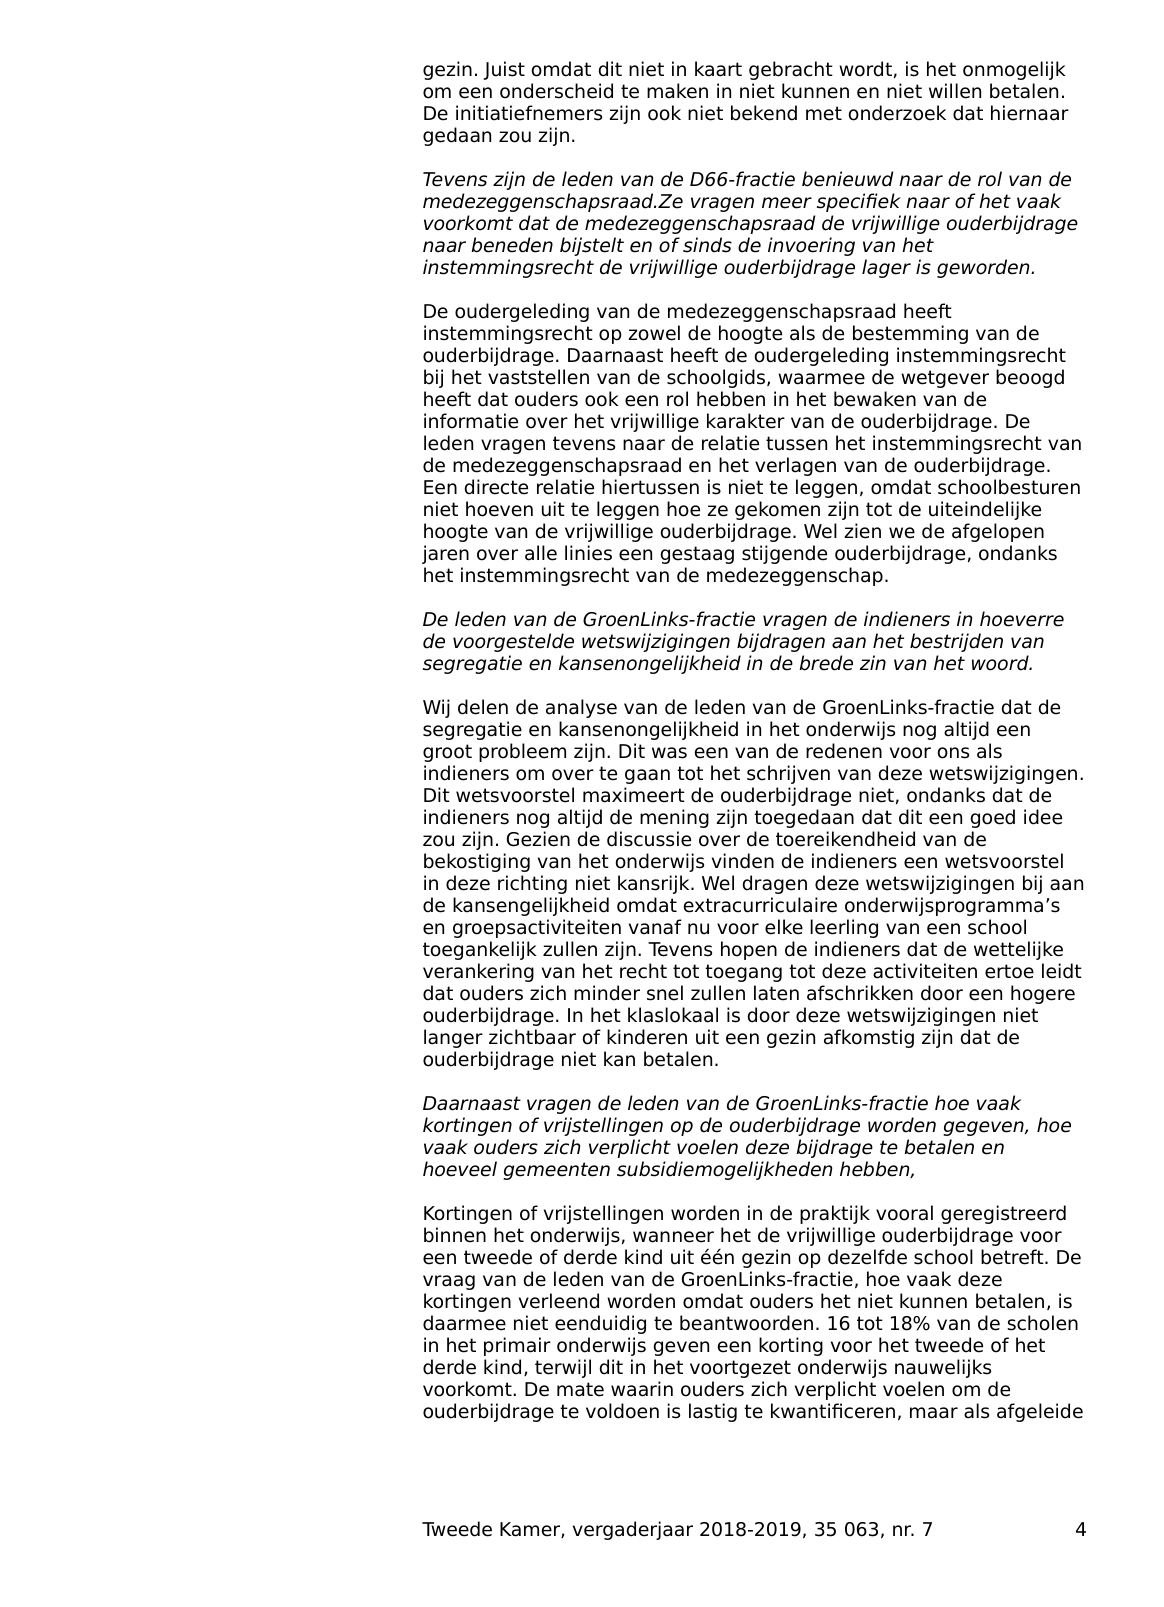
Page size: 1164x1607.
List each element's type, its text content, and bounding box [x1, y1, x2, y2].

text Tevens zijn de leden van de D66-fractie benieuwd naar de rol van de medezeggenschapsraad.Ze vragen meer specifiek naar of het vaak voorkomt dat de medezeggenschapsraad de vrijwillige ouderbijdrage naar beneden bijstelt en of sinds de invoering van het instemmingsrecht de vrijwillige ouderbijdrage lager is geworden. [422, 169, 1087, 279]
text Daarnaast vragen de leden van de GroenLinks-fractie hoe vaak kortingen of vrijstellingen op de ouderbijdrage worden gegeven, hoe vaak ouders zich verplicht voelen deze bijdrage te betalen en hoeveel gemeenten subsidiemogelijkheden hebben, [422, 1093, 1087, 1181]
text De leden van de GroenLinks-fractie vragen de indieners in hoeverre de voorgestelde wetswijzigingen bijdragen aan het bestrijden van segregatie en kansenongelijkheid in de brede zin van het woord. [422, 609, 1087, 675]
text gezin. Juist omdat dit niet in kaart gebracht wordt, is het onmogelijk om een onderscheid te maken in niet kunnen en niet willen betalen. De initiatiefnemers zijn ook niet bekend met onderzoek dat hiernaar gedaan zou zijn. [422, 59, 1087, 147]
text Kortingen of vrijstellingen worden in de praktijk vooral geregistreerd binnen het onderwijs, wanneer het de vrijwillige ouderbijdrage voor een tweede of derde kind uit één gezin op dezelfde school betreft. De vraag van de leden van de GroenLinks-fractie, hoe vaak deze kortingen verleend worden omdat ouders het niet kunnen betalen, is daarmee niet eenduidig te beantwoorden. 16 tot 18% van de scholen in het primair onderwijs geven een korting voor het tweede of het derde kind, terwijl dit in het voortgezet onderwijs nauwelijks voorkomt. De mate waarin ouders zich verplicht voelen om de ouderbijdrage te voldoen is lastig te kwantificeren, maar als afgeleide [422, 1203, 1087, 1423]
text Wij delen de analyse van de leden van de GroenLinks-fractie dat de segregatie en kansenongelijkheid in het onderwijs nog altijd een groot probleem zijn. Dit was een van de redenen voor ons als indieners om over te gaan tot het schrijven van deze wetswijzigingen. Dit wetsvoorstel maximeert de ouderbijdrage niet, ondanks dat de indieners nog altijd de mening zijn toegedaan dat dit een goed idee zou zijn. Gezien de discussie over de toereikendheid van de bekostiging van het onderwijs vinden de indieners een wetsvoorstel in deze richting niet kansrijk. Wel dragen deze wetswijzigingen bij aan de kansengelijkheid omdat extracurriculaire onderwijsprogramma’s en groepsactiviteiten vanaf nu voor elke leerling van een school toegankelijk zullen zijn. Tevens hopen de indieners dat de wettelijke verankering van het recht tot toegang tot deze activiteiten ertoe leidt dat ouders zich minder snel zullen laten afschrikken door een hogere ouderbijdrage. In het klaslokaal is door deze wetswijzigingen niet langer zichtbaar of kinderen uit een gezin afkomstig zijn dat de ouderbijdrage niet kan betalen. [422, 697, 1087, 1071]
text De oudergeleding van de medezeggenschapsraad heeft instemmingsrecht op zowel de hoogte als de bestemming van de ouderbijdrage. Daarnaast heeft de oudergeleding instemmingsrecht bij het vaststellen van de schoolgids, waarmee de wetgever beoogd heeft dat ouders ook een rol hebben in het bewaken van de informatie over het vrijwillige karakter van de ouderbijdrage. De leden vragen tevens naar de relatie tussen het instemmingsrecht van de medezeggenschapsraad en het verlagen van de ouderbijdrage. Een directe relatie hiertussen is niet te leggen, omdat schoolbesturen niet hoeven uit te leggen hoe ze gekomen zijn tot de uiteindelijke hoogte van de vrijwillige ouderbijdrage. Wel zien we de afgelopen jaren over alle linies een gestaag stijgende ouderbijdrage, ondanks het instemmingsrecht van de medezeggenschap. [422, 301, 1087, 587]
